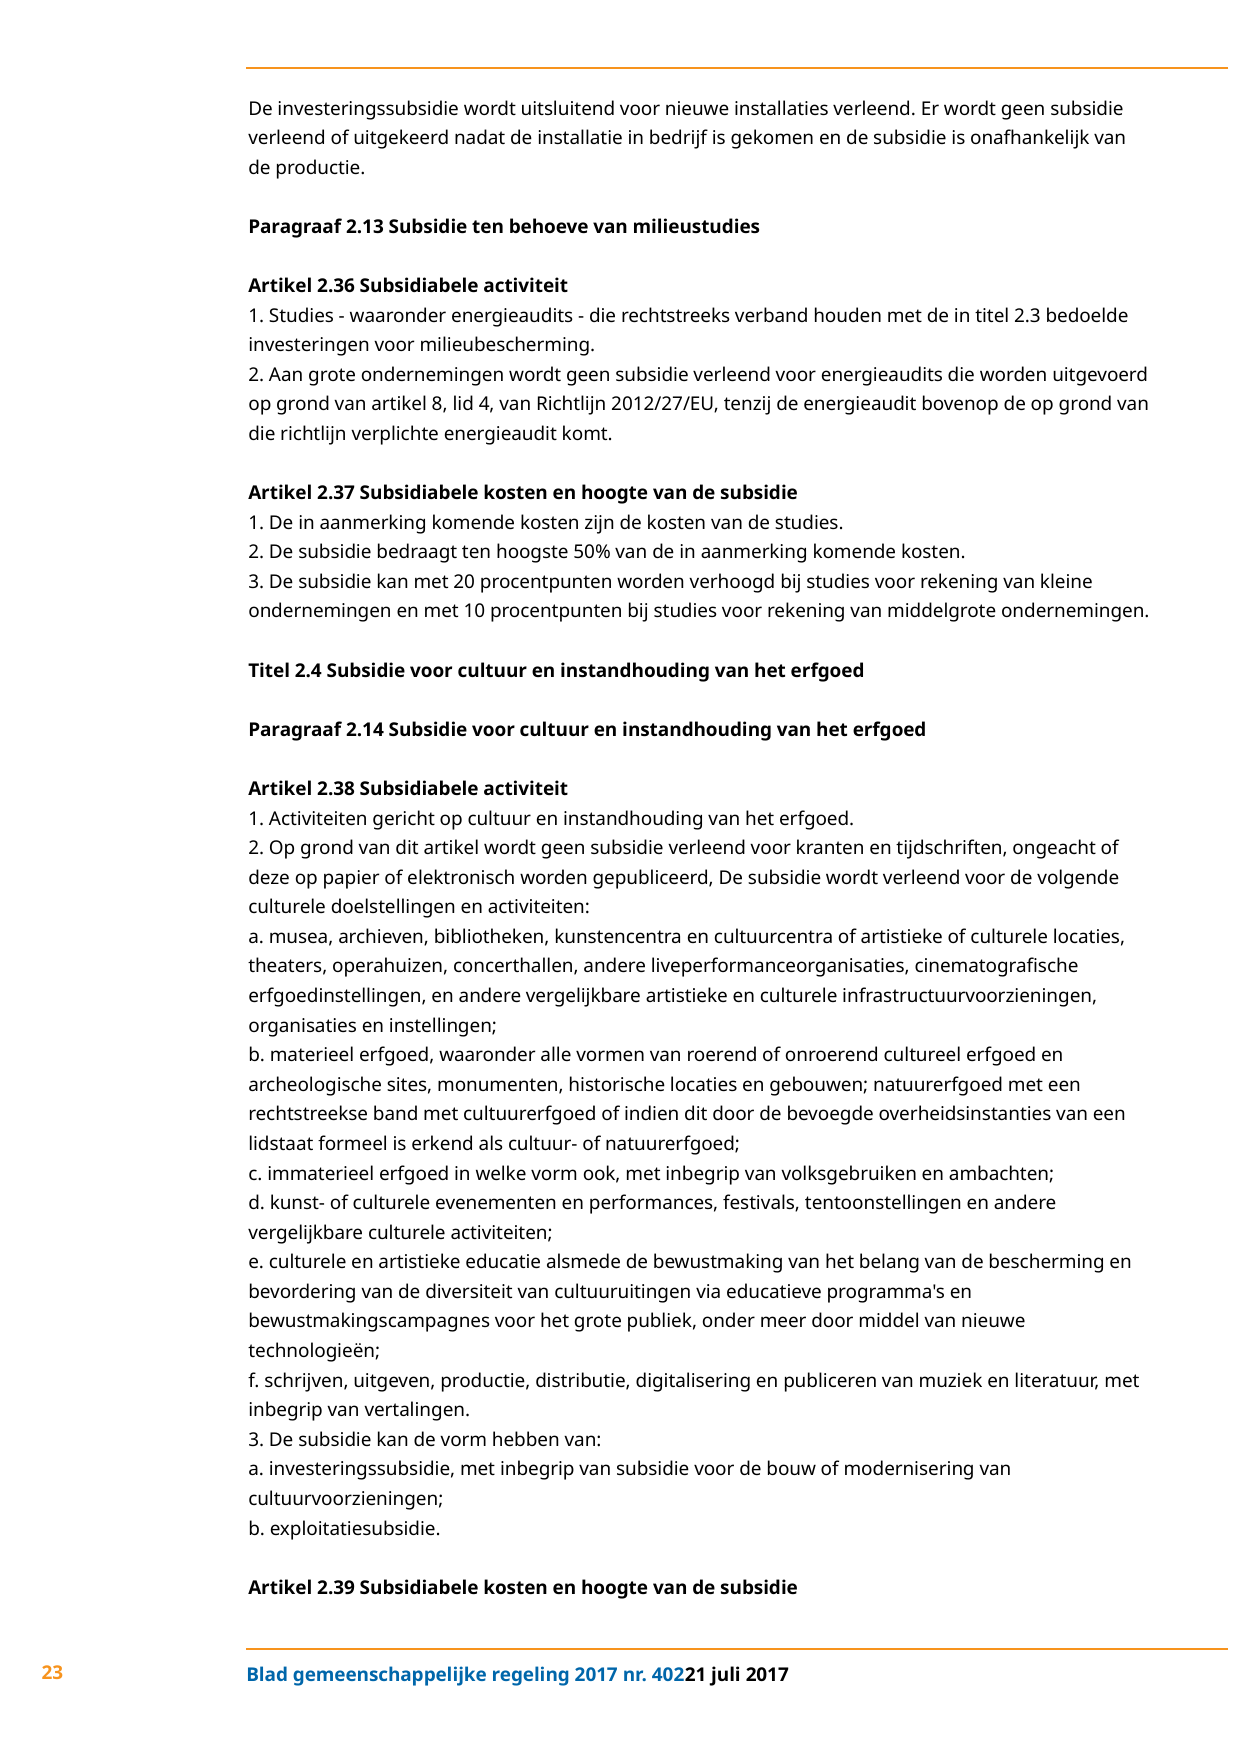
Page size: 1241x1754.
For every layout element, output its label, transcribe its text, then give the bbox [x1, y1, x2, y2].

text 1. Activiteiten gericht op cultuur en instandhouding van het erfgoed. [248, 805, 1152, 831]
text Titel 2.4 Subsidie voor cultuur en instandhouding van het erfgoed [248, 657, 1152, 683]
text 1. De in aanmerking komende kosten zijn de kosten van de studies. [248, 509, 1152, 535]
text f. schrijven, uitgeven, productie, distributie, digitalisering en publiceren van muziek en literatuur, met inbegrip van vertalingen. [248, 1367, 1152, 1422]
text a. musea, archieven, bibliotheken, kunstencentra en cultuurcentra of artistieke of culturele locaties, theaters, operahuizen, concerthallen, andere liveperformanceorganisaties, cinematografische erfgoedinstellingen, en andere vergelijkbare artistieke en culturele infrastructuurvoorzieningen, organisaties en instellingen; [248, 923, 1152, 1038]
text 3. De subsidie kan met 20 procentpunten worden verhoogd bij studies voor rekening van kleine ondernemingen en met 10 procentpunten bij studies voor rekening van middelgrote ondernemingen. [248, 568, 1152, 623]
text Paragraaf 2.13 Subsidie ten behoeve van milieustudies [248, 213, 1152, 239]
text d. kunst- of culturele evenementen en performances, festivals, tentoonstellingen en andere vergelijkbare culturele activiteiten; [248, 1189, 1152, 1245]
text 3. De subsidie kan de vorm hebben van: [248, 1426, 1152, 1452]
text e. culturele en artistieke educatie alsmede de bewustmaking van het belang van de bescherming en bevordering van de diversiteit van cultuuruitingen via educatieve programma's en bewustmakingscampagnes voor het grote publiek, onder meer door middel van nieuwe technologieën; [248, 1248, 1152, 1363]
text Artikel 2.37 Subsidiabele kosten en hoogte van de subsidie [248, 479, 1152, 505]
text b. materieel erfgoed, waaronder alle vormen van roerend of onroerend cultureel erfgoed en archeologische sites, monumenten, historische locaties en gebouwen; natuurerfgoed met een rechtstreekse band met cultuurerfgoed of indien dit door de bevoegde overheidsinstanties van een lidstaat formeel is erkend als cultuur- of natuurerfgoed; [248, 1041, 1152, 1156]
text Artikel 2.36 Subsidiabele activiteit [248, 272, 1152, 298]
text Artikel 2.39 Subsidiabele kosten en hoogte van de subsidie [248, 1574, 1152, 1600]
text a. investeringssubsidie, met inbegrip van subsidie voor de bouw of modernisering van cultuurvoorzieningen; [248, 1456, 1152, 1511]
text Paragraaf 2.14 Subsidie voor cultuur en instandhouding van het erfgoed [248, 716, 1152, 742]
text b. exploitatiesubsidie. [248, 1515, 1152, 1541]
text c. immaterieel erfgoed in welke vorm ook, met inbegrip van volksgebruiken en ambachten; [248, 1160, 1152, 1186]
text 2. De subsidie bedraagt ten hoogste 50% van de in aanmerking komende kosten. [248, 538, 1152, 564]
picture [41, 47, 231, 172]
text Artikel 2.38 Subsidiabele activiteit [248, 775, 1152, 801]
text De investeringssubsidie wordt uitsluitend voor nieuwe installaties verleend. Er wordt geen subsidie verleend of uitgekeerd nadat de installatie in bedrijf is gekomen en de subsidie is onafhankelijk van de productie. [248, 95, 1152, 180]
text 1. Studies - waaronder energieaudits - die rechtstreeks verband houden met de in titel 2.3 bedoelde investeringen voor milieubescherming. [248, 302, 1152, 357]
text 2. Aan grote ondernemingen wordt geen subsidie verleend voor energieaudits die worden uitgevoerd op grond van artikel 8, lid 4, van Richtlijn 2012/27/EU, tenzij de energieaudit bovenop de op grond van die richtlijn verplichte energieaudit komt. [248, 361, 1152, 446]
text 2. Op grond van dit artikel wordt geen subsidie verleend voor kranten en tijdschriften, ongeacht of deze op papier of elektronisch worden gepubliceerd, De subsidie wordt verleend voor de volgende culturele doelstellingen en activiteiten: [248, 834, 1152, 919]
